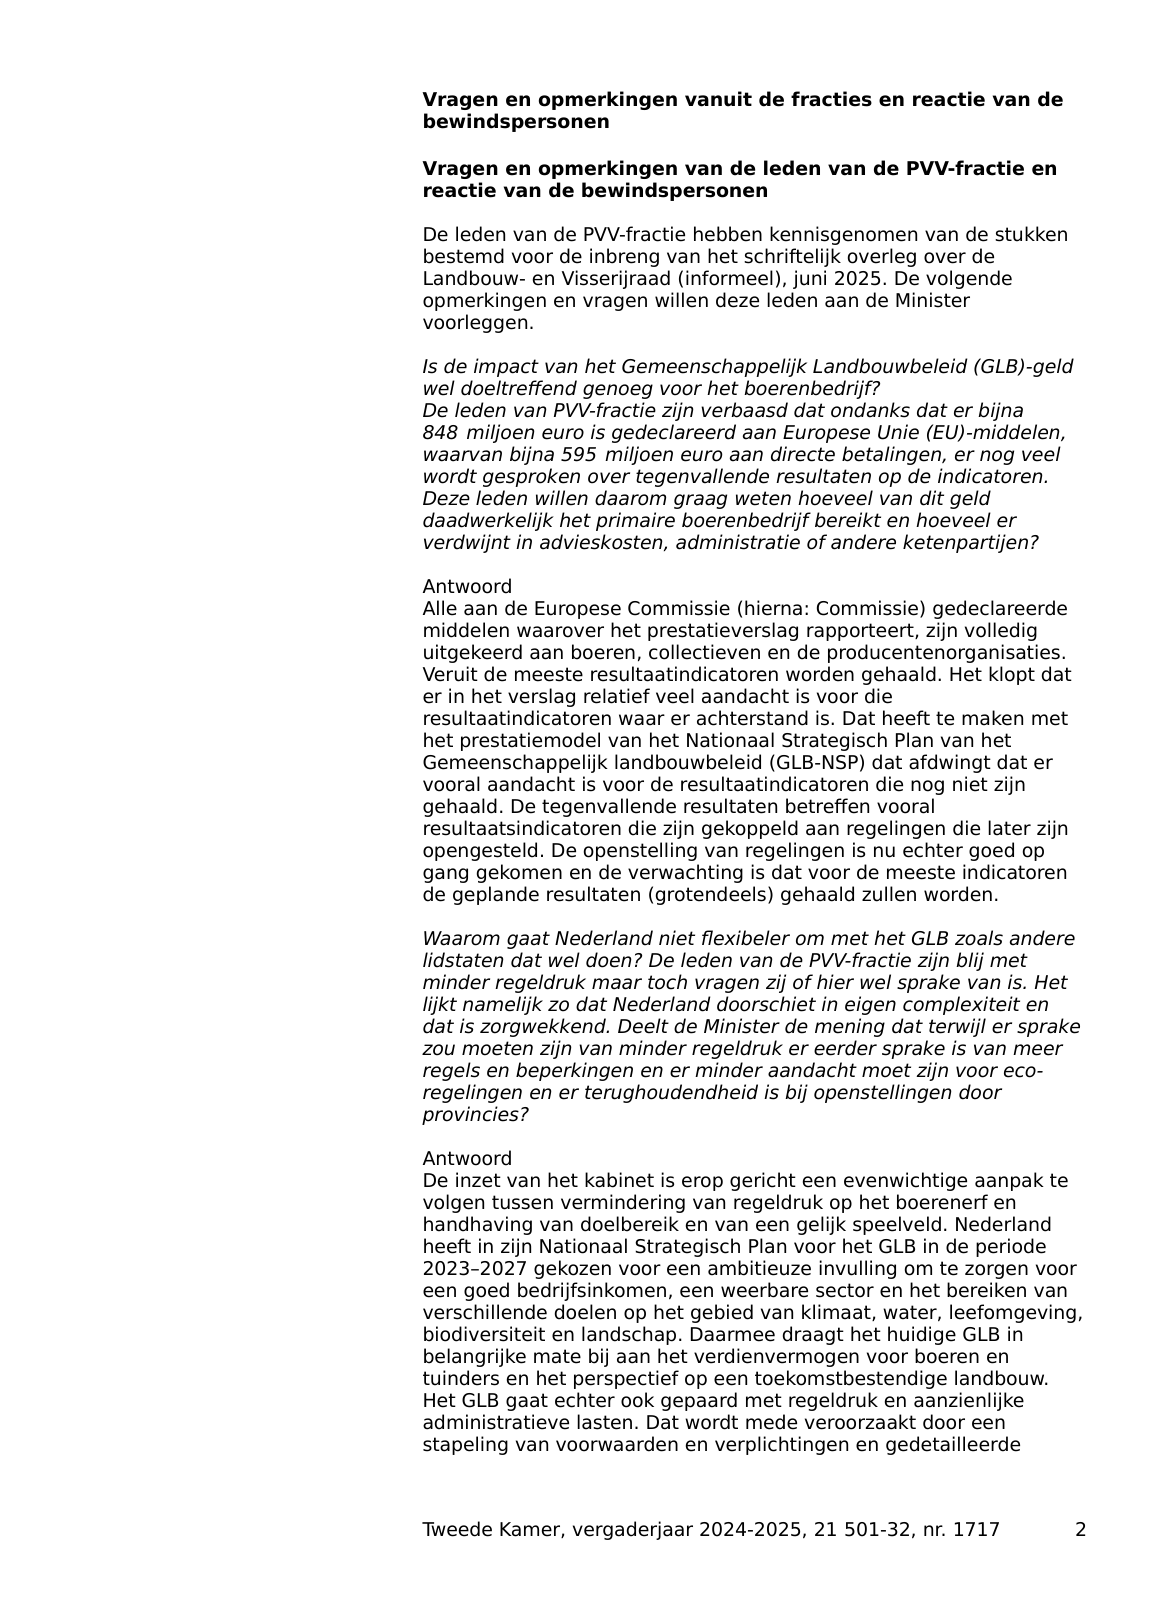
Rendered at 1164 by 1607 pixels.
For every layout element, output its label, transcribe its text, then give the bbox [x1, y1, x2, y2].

text De leden van de PVV-fractie hebben kennisgenomen van de stukken bestemd voor de inbreng van het schriftelijk overleg over de Landbouw- en Visserijraad (informeel), juni 2025. De volgende opmerkingen en vragen willen deze leden aan de Minister voorleggen. [422, 224, 1087, 334]
subtitle Vragen en opmerkingen van de leden van de PVV-fractie en reactie van de bewindspersonen [422, 158, 1087, 202]
text Antwoord [422, 1148, 1087, 1170]
text Waarom gaat Nederland niet flexibeler om met het GLB zoals andere lidstaten dat wel doen? De leden van de PVV-fractie zijn blij met minder regeldruk maar toch vragen zij of hier wel sprake van is. Het lijkt namelijk zo dat Nederland doorschiet in eigen complexiteit en dat is zorgwekkend. Deelt de Minister de mening dat terwijl er sprake zou moeten zijn van minder regeldruk er eerder sprake is van meer regels en beperkingen en er minder aandacht moet zijn voor eco-regelingen en er terughoudendheid is bij openstellingen door provincies? [422, 928, 1087, 1126]
text De leden van PVV-fractie zijn verbaasd dat ondanks dat er bijna 848 miljoen euro is gedeclareerd aan Europese Unie (EU)-middelen, waarvan bijna 595 miljoen euro aan directe betalingen, er nog veel wordt gesproken over tegenvallende resultaten op de indicatoren. Deze leden willen daarom graag weten hoeveel van dit geld daadwerkelijk het primaire boerenbedrijf bereikt en hoeveel er verdwijnt in advieskosten, administratie of andere ketenpartijen? [422, 400, 1087, 554]
text Is de impact van het Gemeenschappelijk Landbouwbeleid (GLB)-geld wel doeltreffend genoeg voor het boerenbedrijf? [422, 356, 1087, 400]
text Alle aan de Europese Commissie (hierna: Commissie) gedeclareerde middelen waarover het prestatieverslag rapporteert, zijn volledig uitgekeerd aan boeren, collectieven en de producentenorganisaties. Veruit de meeste resultaatindicatoren worden gehaald. Het klopt dat er in het verslag relatief veel aandacht is voor die resultaatindicatoren waar er achterstand is. Dat heeft te maken met het prestatiemodel van het Nationaal Strategisch Plan van het Gemeenschappelijk landbouwbeleid (GLB-NSP) dat afdwingt dat er vooral aandacht is voor de resultaatindicatoren die nog niet zijn gehaald. De tegenvallende resultaten betreffen vooral resultaatsindicatoren die zijn gekoppeld aan regelingen die later zijn opengesteld. De openstelling van regelingen is nu echter goed op gang gekomen en de verwachting is dat voor de meeste indicatoren de geplande resultaten (grotendeels) gehaald zullen worden. [422, 598, 1087, 906]
text De inzet van het kabinet is erop gericht een evenwichtige aanpak te volgen tussen vermindering van regeldruk op het boerenerf en handhaving van doelbereik en van een gelijk speelveld. Nederland heeft in zijn Nationaal Strategisch Plan voor het GLB in de periode 2023–2027 gekozen voor een ambitieuze invulling om te zorgen voor een goed bedrijfsinkomen, een weerbare sector en het bereiken van verschillende doelen op het gebied van klimaat, water, leefomgeving, biodiversiteit en landschap. Daarmee draagt het huidige GLB in belangrijke mate bij aan het verdienvermogen voor boeren en tuinders en het perspectief op een toekomstbestendige landbouw. Het GLB gaat echter ook gepaard met regeldruk en aanzienlijke administratieve lasten. Dat wordt mede veroorzaakt door een stapeling van voorwaarden en verplichtingen en gedetailleerde [422, 1170, 1087, 1456]
subtitle Vragen en opmerkingen vanuit de fracties en reactie van de bewindspersonen [422, 89, 1087, 133]
text Antwoord [422, 576, 1087, 598]
